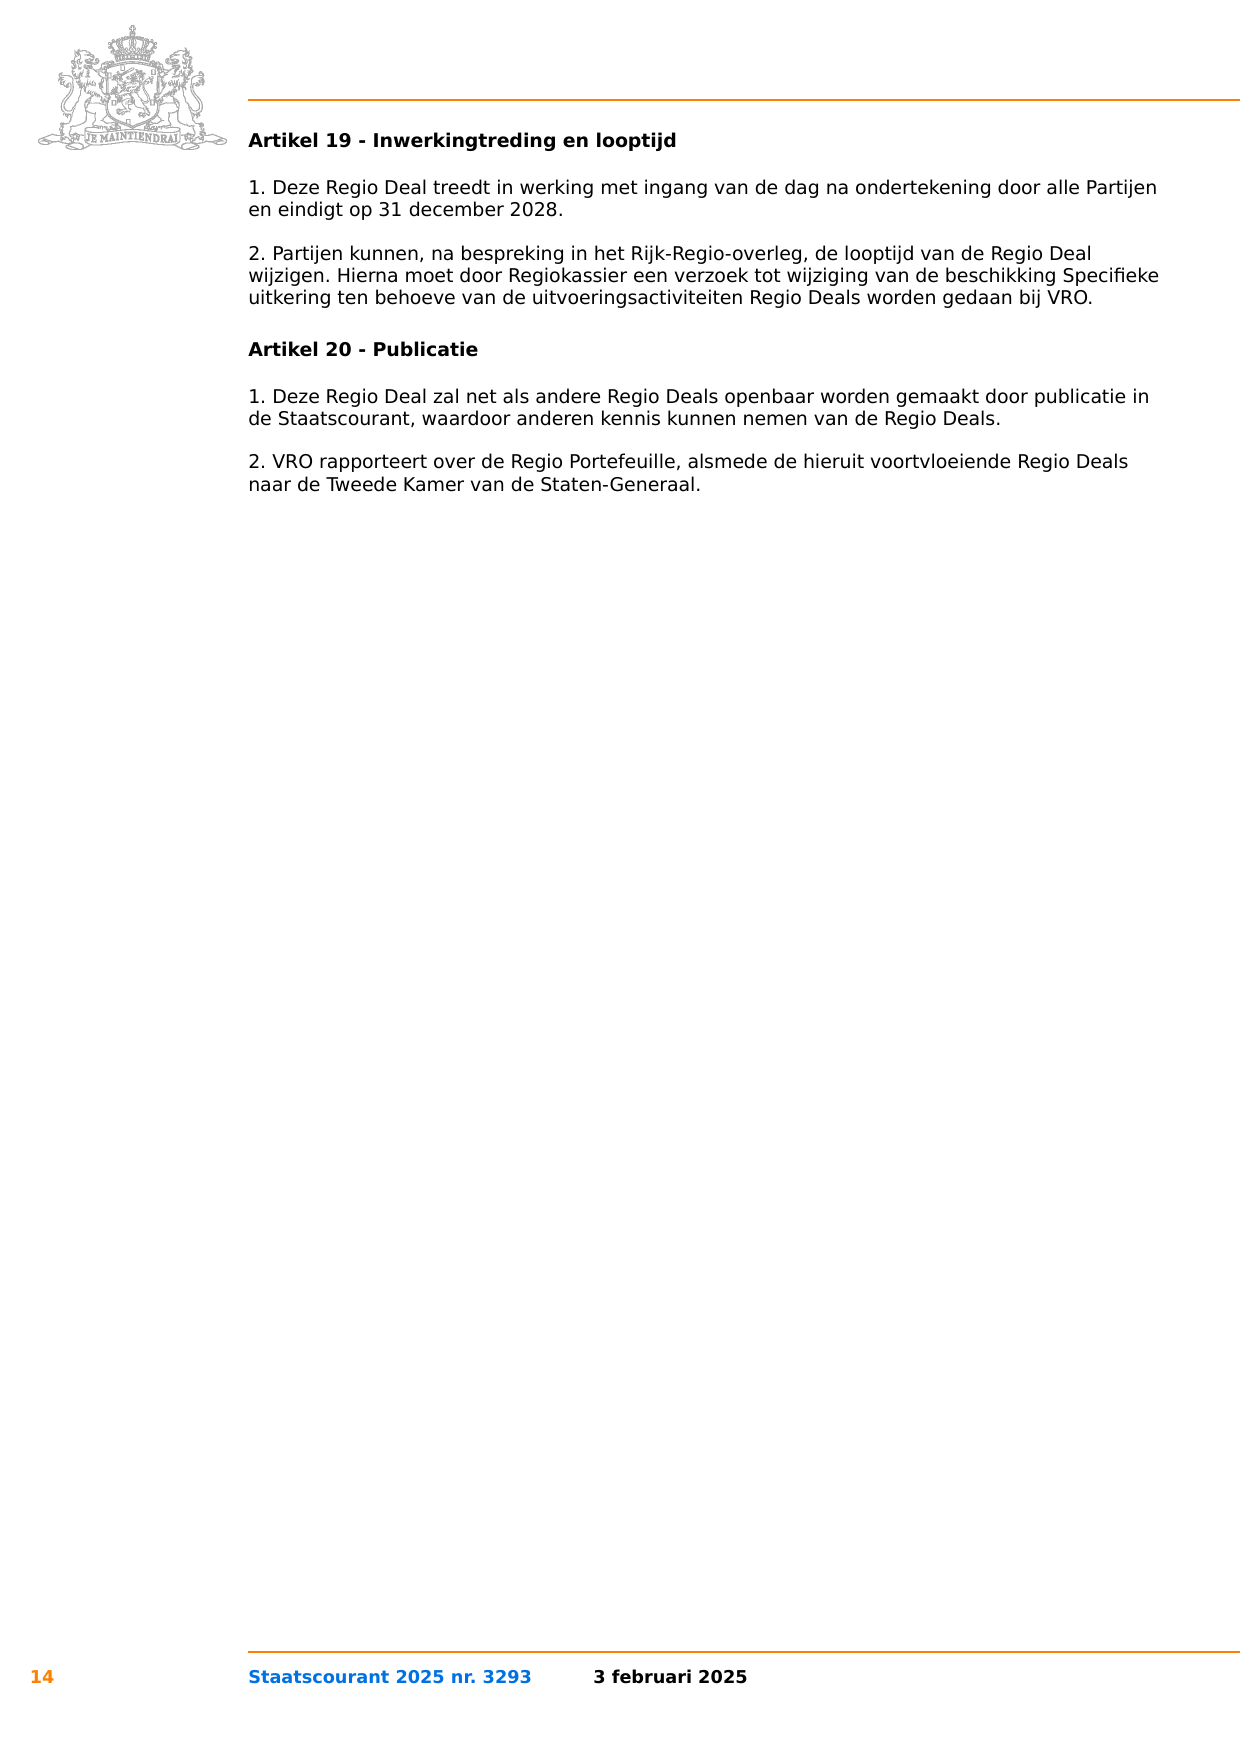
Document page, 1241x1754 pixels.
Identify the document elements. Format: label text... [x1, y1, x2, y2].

subtitle Artikel 19 - Inwerkingtreding en looptijd [248, 130, 1163, 152]
text 1. Deze Regio Deal treedt in werking met ingang van de dag na ondertekening door alle Partijen en eindigt op 31 december 2028. [248, 177, 1163, 221]
text 2. VRO rapporteert over de Regio Portefeuille, alsmede de hieruit voortvloeiende Regio Deals naar de Tweede Kamer van de Staten-Generaal. [248, 451, 1163, 495]
subtitle Artikel 20 - Publicatie [248, 339, 1163, 361]
picture [38, 25, 227, 150]
text 2. Partijen kunnen, na bespreking in het Rijk-Regio-overleg, de looptijd van de Regio Deal wijzigen. Hierna moet door Regiokassier een verzoek tot wijziging van de beschikking Specifieke uitkering ten behoeve van de uitvoeringsactiviteiten Regio Deals worden gedaan bij VRO. [248, 243, 1163, 309]
text 1. Deze Regio Deal zal net als andere Regio Deals openbaar worden gemaakt door publicatie in de Staatscourant, waardoor anderen kennis kunnen nemen van de Regio Deals. [248, 386, 1163, 429]
